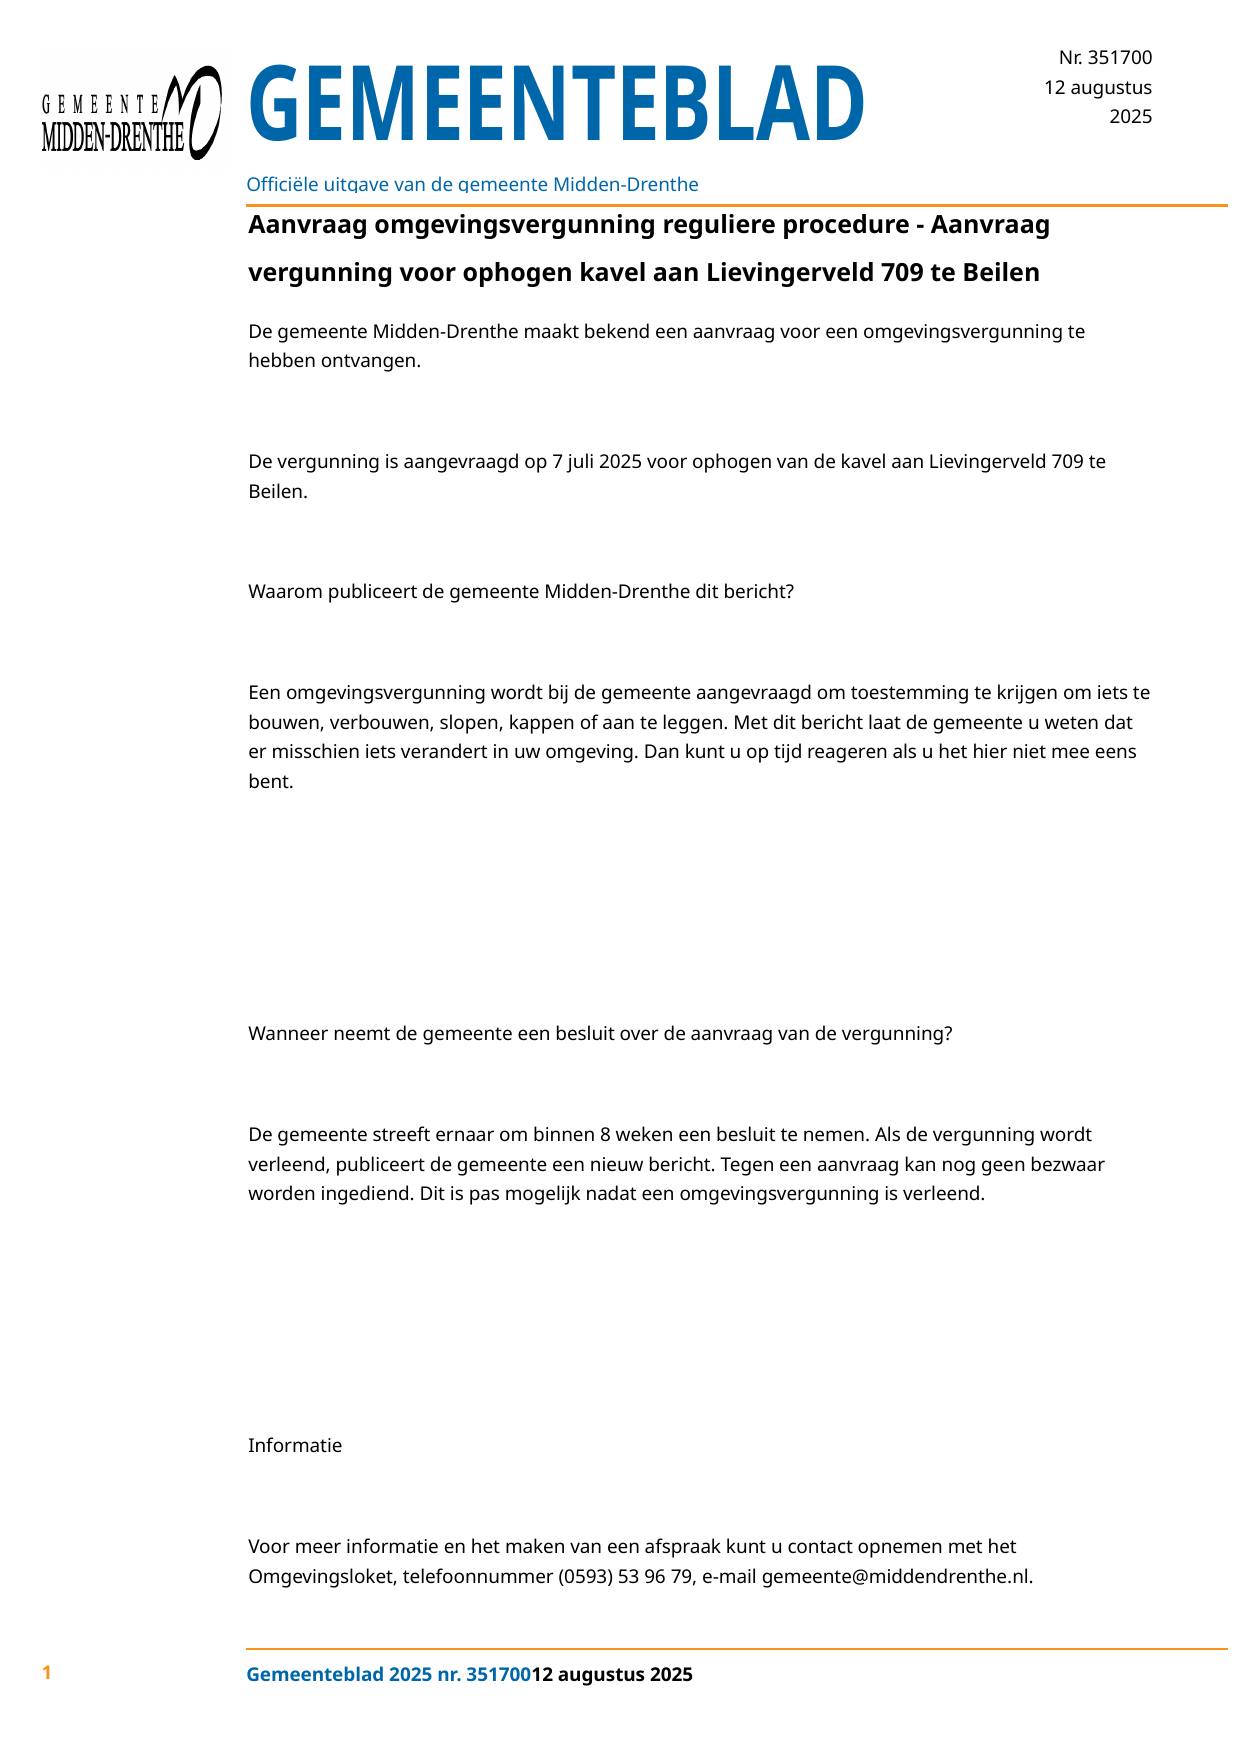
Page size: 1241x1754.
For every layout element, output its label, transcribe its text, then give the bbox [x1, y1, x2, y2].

text Voor meer informatie en het maken van een afspraak kunt u contact opnemen met het Omgevingsloket, telefoonnummer (0593) 53 96 79, e-mail gemeente@middendrenthe.nl. [248, 1533, 1152, 1589]
text Informatie [248, 1432, 1152, 1458]
text Wanneer neemt de gemeente een besluit over de aanvraag van de vergunning? [248, 1020, 1152, 1046]
text De gemeente streeft ernaar om binnen 8 weken een besluit te nemen. Als de vergunning wordt verleend, publiceert de gemeente een nieuw bericht. Tegen een aanvraag kan nog geen bezwaar worden ingediend. Dit is pas mogelijk nadat een omgevingsvergunning is verleend. [248, 1121, 1152, 1206]
text Aanvraag omgevingsvergunning reguliere procedure - Aanvraag vergunning voor ophogen kavel aan Lievingerveld 709 te Beilen [248, 207, 1152, 288]
text De gemeente Midden-Drenthe maakt bekend een aanvraag voor een omgevingsvergunning te hebben ontvangen. [248, 318, 1152, 373]
text Waarom publiceert de gemeente Midden-Drenthe dit bericht? [248, 579, 1152, 604]
text Een omgevingsvergunning wordt bij de gemeente aangevraagd om toestemming te krijgen om iets te bouwen, verbouwen, slopen, kappen of aan te leggen. Met dit bericht laat de gemeente u weten dat er misschien iets verandert in uw omgeving. Dan kunt u op tijd reageren als u het hier niet mee eens bent. [248, 679, 1152, 794]
text De vergunning is aangevraagd op 7 juli 2025 voor ophogen van de kavel aan Lievingerveld 709 te Beilen. [248, 448, 1152, 504]
picture [41, 47, 231, 172]
